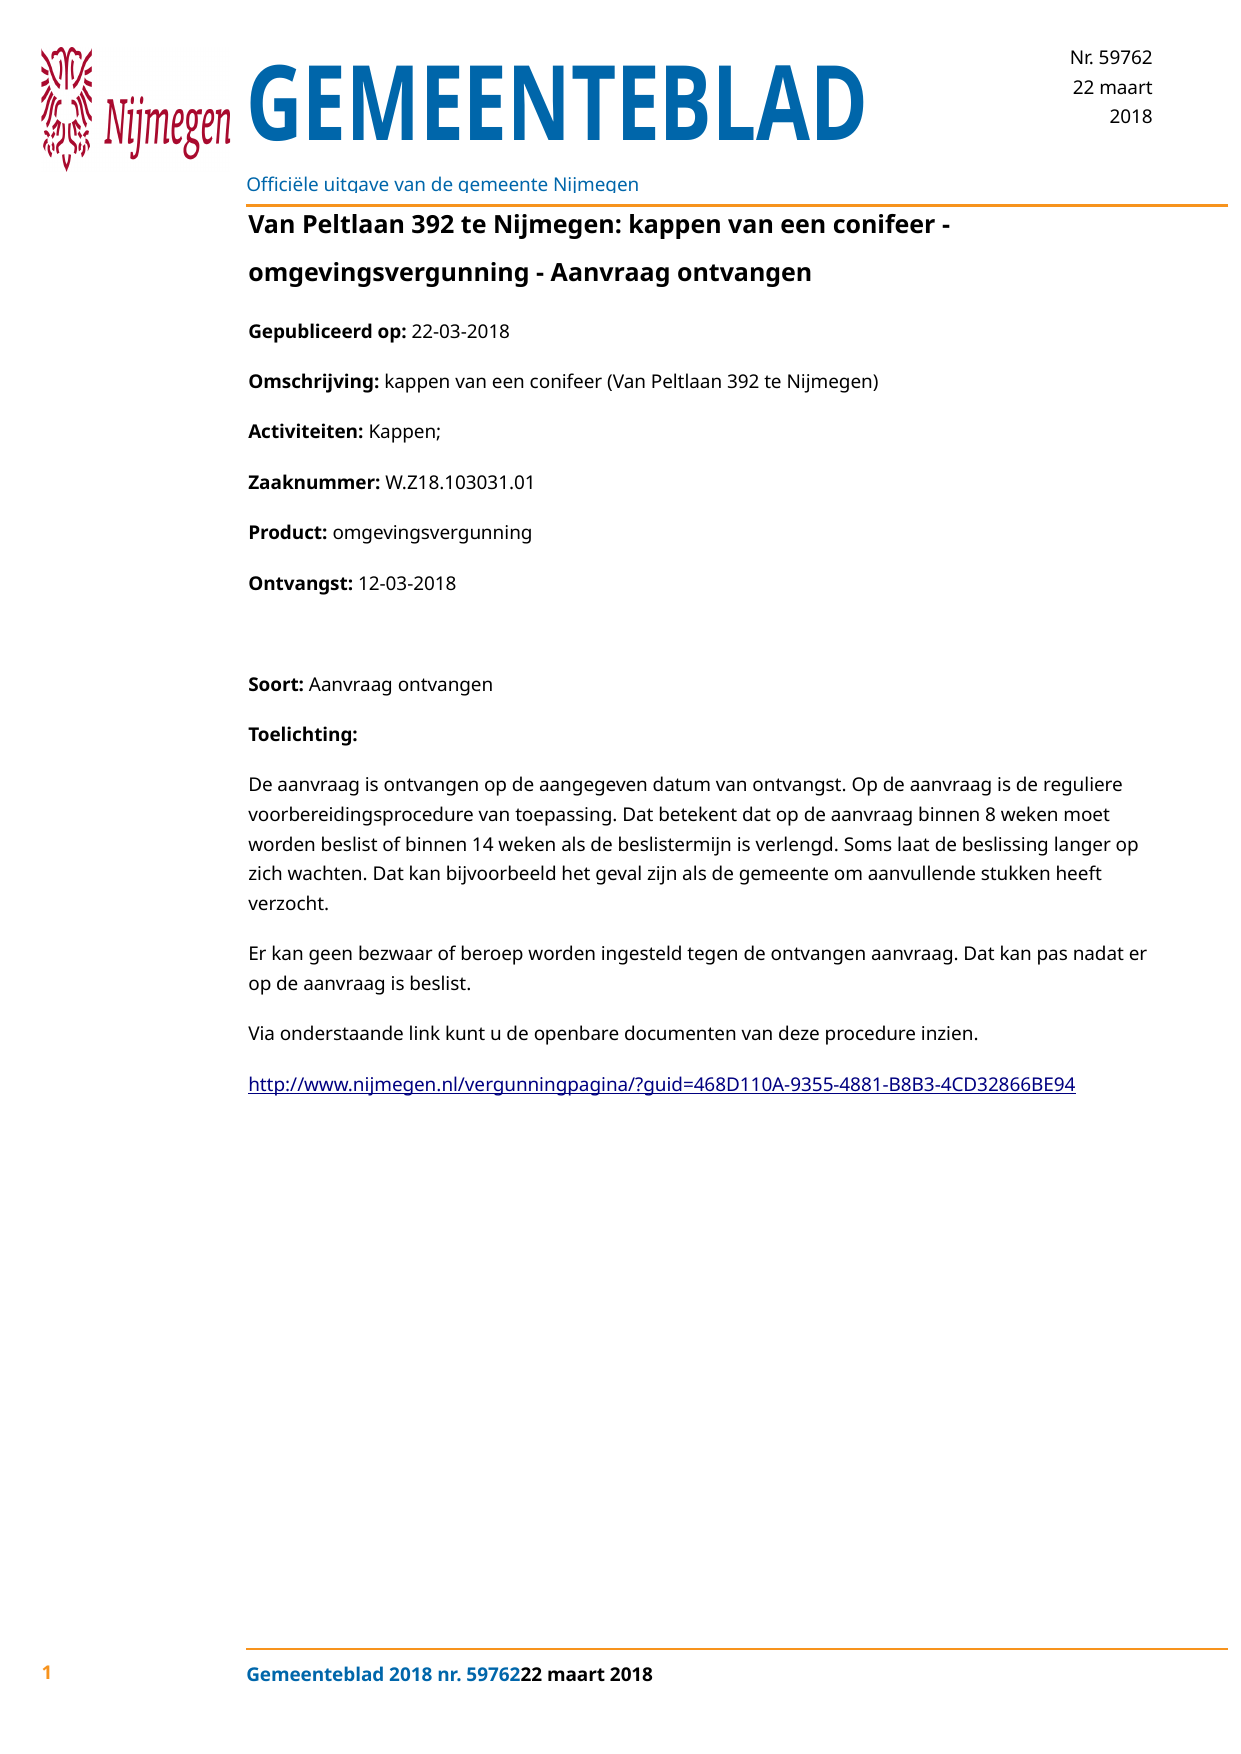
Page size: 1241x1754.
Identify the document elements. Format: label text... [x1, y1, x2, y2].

text Omschrijving: kappen van een conifeer (Van Peltlaan 392 te Nijmegen) [248, 368, 1152, 394]
text Soort: Aanvraag ontvangen [248, 671, 1152, 697]
picture [41, 47, 231, 172]
text http://www.nijmegen.nl/vergunningpagina/?guid=468D110A-9355-4881-B8B3-4CD32866BE94 [248, 1071, 1152, 1097]
text Er kan geen bezwaar of beroep worden ingesteld tegen de ontvangen aanvraag. Dat kan pas nadat er op de aanvraag is beslist. [248, 940, 1152, 996]
text Activiteiten: Kappen; [248, 419, 1152, 444]
text Van Peltlaan 392 te Nijmegen: kappen van een conifeer - omgevingsvergunning - Aanvraag ontvangen [248, 207, 1152, 288]
text Ontvangst: 12-03-2018 [248, 570, 1152, 596]
text Via onderstaande link kunt u de openbare documenten van deze procedure inzien. [248, 1020, 1152, 1046]
text Gepubliceerd op: 22-03-2018 [248, 318, 1152, 344]
text Zaaknummer: W.Z18.103031.01 [248, 469, 1152, 495]
text Product: omgevingsvergunning [248, 519, 1152, 545]
text Toelichting: [248, 721, 1152, 747]
text De aanvraag is ontvangen op de aangegeven datum van ontvangst. Op de aanvraag is de reguliere voorbereidingsprocedure van toepassing. Dat betekent dat op de aanvraag binnen 8 weken moet worden beslist of binnen 14 weken als de beslistermijn is verlengd. Soms laat de beslissing langer op zich wachten. Dat kan bijvoorbeeld het geval zijn als de gemeente om aanvullende stukken heeft verzocht. [248, 772, 1152, 916]
